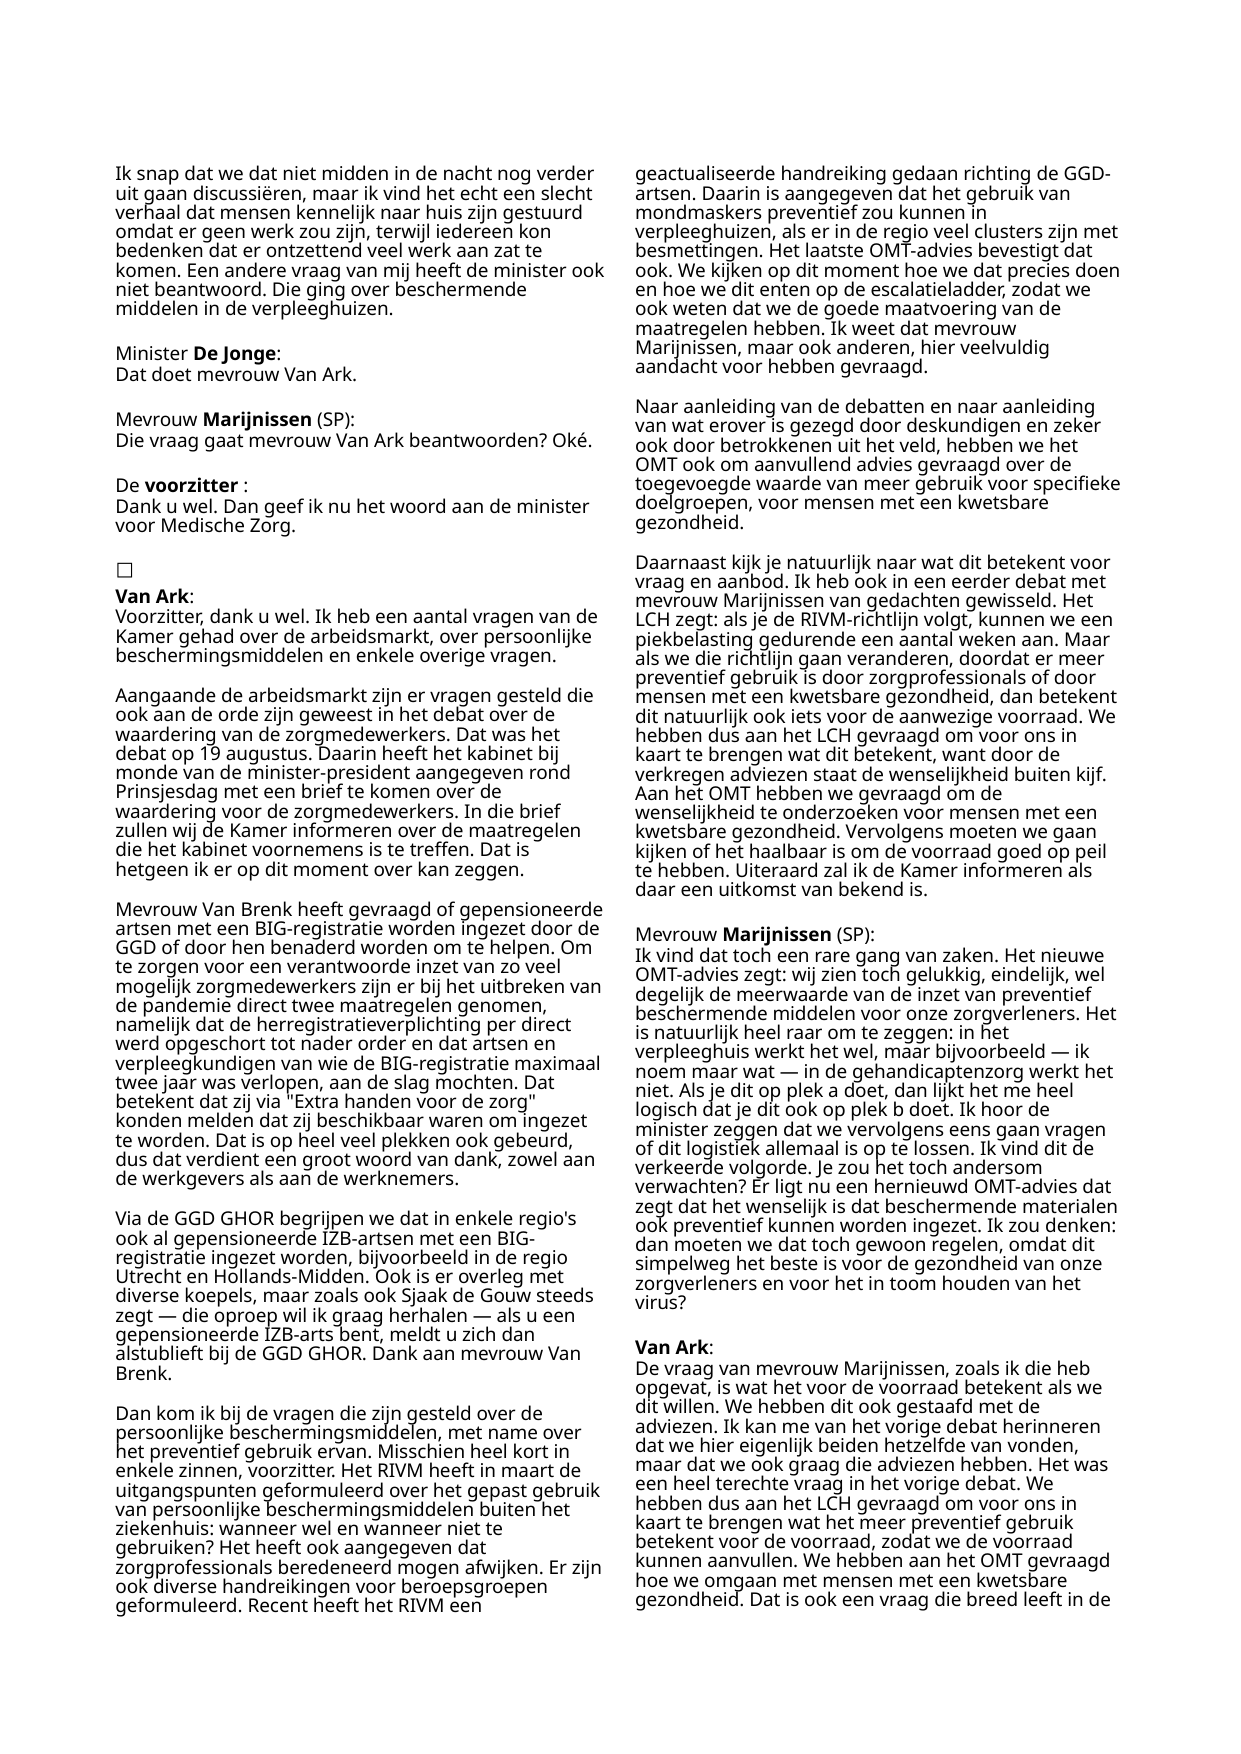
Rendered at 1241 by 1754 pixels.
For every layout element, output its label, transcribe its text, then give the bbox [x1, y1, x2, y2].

text Minister De Jonge: [115, 340, 605, 366]
text Mevrouw Marijnissen (SP): [635, 921, 1125, 947]
text De vraag van mevrouw Marijnissen, zoals ik die heb opgevat, is wat het voor de voorraad betekent als we dit willen. We hebben dit ook gestaafd met de adviezen. Ik kan me van het vorige debat herinneren dat we hier eigenlijk beiden hetzelfde van vonden, maar dat we ook graag die adviezen hebben. Het was een heel terechte vraag in het vorige debat. We hebben dus aan het LCH gevraagd om voor ons in kaart te brengen wat het meer preventief gebruik betekent voor de voorraad, zodat we de voorraad kunnen aanvullen. We hebben aan het OMT gevraagd hoe we omgaan met mensen met een kwetsbare gezondheid. Dat is ook een vraag die breed leeft in de [635, 1360, 1125, 1610]
text Dank u wel. Dan geef ik nu het woord aan de minister voor Medische Zorg. [115, 498, 605, 536]
text Mevrouw Marijnissen (SP): [115, 406, 605, 432]
text Van Ark: [115, 583, 605, 608]
text Ik snap dat we dat niet midden in de nacht nog verder uit gaan discussiëren, maar ik vind het echt een slecht verhaal dat mensen kennelijk naar huis zijn gestuurd omdat er geen werk zou zijn, terwijl iedereen kon bedenken dat er ontzettend veel werk aan zat te komen. Een andere vraag van mij heeft de minister ook niet beantwoord. Die ging over beschermende middelen in de verpleeghuizen. [115, 165, 605, 319]
text Via de GGD GHOR begrijpen we dat in enkele regio's ook al gepensioneerde IZB-artsen met een BIG-registratie ingezet worden, bijvoorbeeld in de regio Utrecht en Hollands-Midden. Ook is er overleg met diverse koepels, maar zoals ook Sjaak de Gouw steeds zegt — die oproep wil ik graag herhalen — als u een gepensioneerde IZB-arts bent, meldt u zich dan alstublieft bij de GGD GHOR. Dank aan mevrouw Van Brenk. [115, 1210, 605, 1384]
text Dan kom ik bij de vragen die zijn gesteld over de persoonlijke beschermingsmiddelen, met name over het preventief gebruik ervan. Misschien heel kort in enkele zinnen, voorzitter. Het RIVM heeft in maart de uitgangspunten geformuleerd over het gepast gebruik van persoonlijke beschermingsmiddelen buiten het ziekenhuis: wanneer wel en wanneer niet te gebruiken? Het heeft ook aangegeven dat zorgprofessionals beredeneerd mogen afwijken. Er zijn ook diverse handreikingen voor beroepsgroepen geformuleerd. Recent heeft het RIVM een [115, 1404, 605, 1616]
text Naar aanleiding van de debatten en naar aanleiding van wat erover is gezegd door deskundigen en zeker ook door betrokkenen uit het veld, hebben we het OMT ook om aanvullend advies gevraagd over de toegevoegde waarde van meer gebruik voor specifieke doelgroepen, voor mensen met een kwetsbare gezondheid. [635, 398, 1125, 533]
text Daarnaast kijk je natuurlijk naar wat dit betekent voor vraag en aanbod. Ik heb ook in een eerder debat met mevrouw Marijnissen van gedachten gewisseld. Het LCH zegt: als je de RIVM-richtlijn volgt, kunnen we een piekbelasting gedurende een aantal weken aan. Maar als we die richtlijn gaan veranderen, doordat er meer preventief gebruik is door zorgprofessionals of door mensen met een kwetsbare gezondheid, dan betekent dit natuurlijk ook iets voor de aanwezige voorraad. We hebben dus aan het LCH gevraagd om voor ons in kaart te brengen wat dit betekent, want door de verkregen adviezen staat de wenselijkheid buiten kijf. Aan het OMT hebben we gevraagd om de wenselijkheid te onderzoeken voor mensen met een kwetsbare gezondheid. Vervolgens moeten we gaan kijken of het haalbaar is om de voorraad goed op peil te hebben. Uiteraard zal ik de Kamer informeren als daar een uitkomst van bekend is. [635, 554, 1125, 901]
text Die vraag gaat mevrouw Van Ark beantwoorden? Oké. [115, 432, 605, 451]
text Dat doet mevrouw Van Ark. [115, 366, 605, 385]
text ⬜ [115, 557, 605, 583]
text Ik vind dat toch een rare gang van zaken. Het nieuwe OMT-advies zegt: wij zien toch gelukkig, eindelijk, wel degelijk de meerwaarde van de inzet van preventief beschermende middelen voor onze zorgverleners. Het is natuurlijk heel raar om te zeggen: in het verpleeghuis werkt het wel, maar bijvoorbeeld — ik noem maar wat — in de gehandicaptenzorg werkt het niet. Als je dit op plek a doet, dan lijkt het me heel logisch dat je dit ook op plek b doet. Ik hoor de minister zeggen dat we vervolgens eens gaan vragen of dit logistiek allemaal is op te lossen. Ik vind dit de verkeerde volgorde. Je zou het toch andersom verwachten? Er ligt nu een hernieuwd OMT-advies dat zegt dat het wenselijk is dat beschermende materialen ook preventief kunnen worden ingezet. Ik zou denken: dan moeten we dat toch gewoon regelen, omdat dit simpelweg het beste is voor de gezondheid van onze zorgverleners en voor het in toom houden van het virus? [635, 947, 1125, 1313]
text Aangaande de arbeidsmarkt zijn er vragen gesteld die ook aan de orde zijn geweest in het debat over de waardering van de zorgmedewerkers. Dat was het debat op 19 augustus. Daarin heeft het kabinet bij monde van de minister-president aangegeven rond Prinsjesdag met een brief te komen over de waardering voor de zorgmedewerkers. In die brief zullen wij de Kamer informeren over de maatregelen die het kabinet voornemens is te treffen. Dat is hetgeen ik er op dit moment over kan zeggen. [115, 687, 605, 880]
text Mevrouw Van Brenk heeft gevraagd of gepensioneerde artsen met een BIG-registratie worden ingezet door de GGD of door hen benaderd worden om te helpen. Om te zorgen voor een verantwoorde inzet van zo veel mogelijk zorgmedewerkers zijn er bij het uitbreken van de pandemie direct twee maatregelen genomen, namelijk dat de herregistratieverplichting per direct werd opgeschort tot nader order en dat artsen en verpleegkundigen van wie de BIG-registratie maximaal twee jaar was verlopen, aan de slag mochten. Dat betekent dat zij via "Extra handen voor de zorg" konden melden dat zij beschikbaar waren om ingezet te worden. Dat is op heel veel plekken ook gebeurd, dus dat verdient een groot woord van dank, zowel aan de werkgevers als aan de werknemers. [115, 901, 605, 1189]
text geactualiseerde handreiking gedaan richting de GGD-artsen. Daarin is aangegeven dat het gebruik van mondmaskers preventief zou kunnen in verpleeghuizen, als er in de regio veel clusters zijn met besmettingen. Het laatste OMT-advies bevestigt dat ook. We kijken op dit moment hoe we dat precies doen en hoe we dit enten op de escalatieladder, zodat we ook weten dat we de goede maatvoering van de maatregelen hebben. Ik weet dat mevrouw Marijnissen, maar ook anderen, hier veelvuldig aandacht voor hebben gevraagd. [635, 165, 1125, 377]
text De voorzitter : [115, 472, 605, 498]
text Van Ark: [635, 1334, 1125, 1360]
text Voorzitter, dank u wel. Ik heb een aantal vragen van de Kamer gehad over de arbeidsmarkt, over persoonlijke beschermingsmiddelen en enkele overige vragen. [115, 608, 605, 666]
